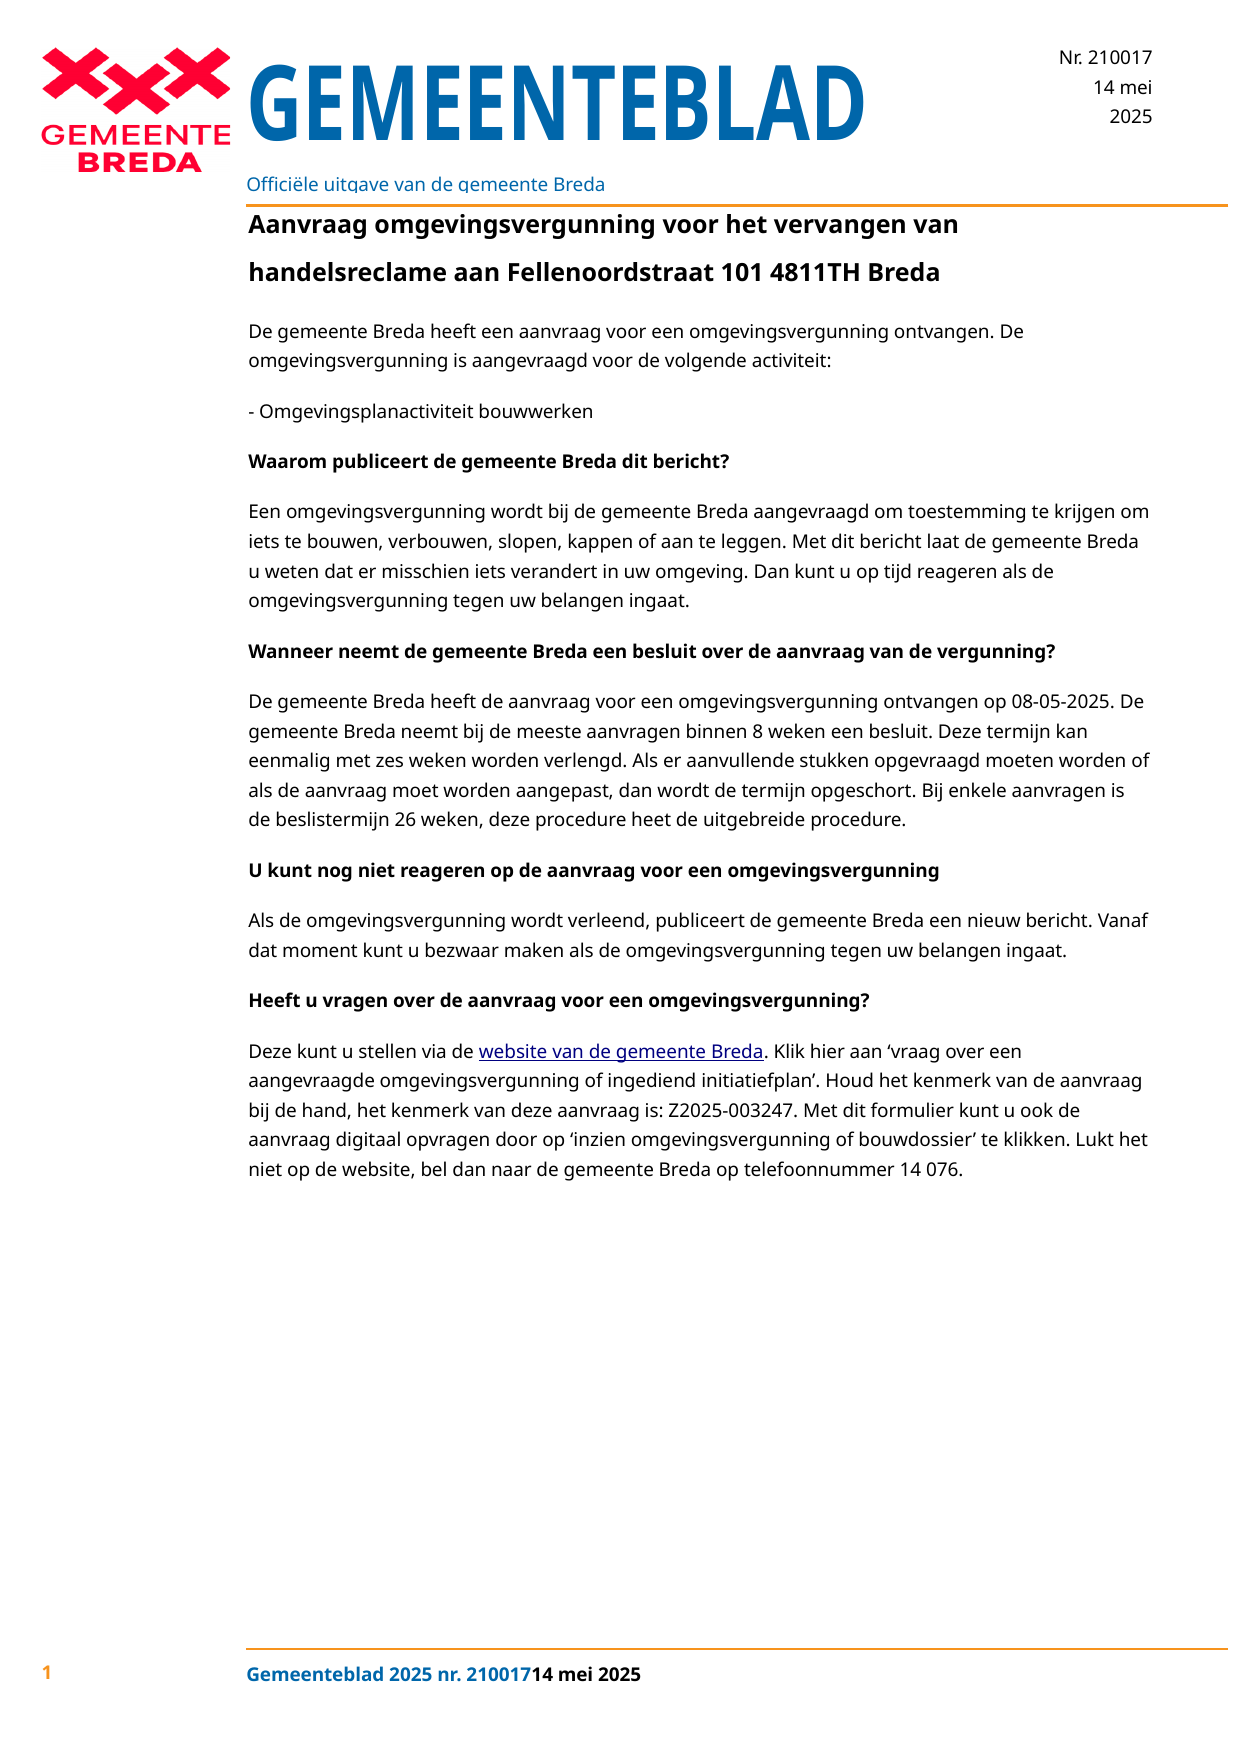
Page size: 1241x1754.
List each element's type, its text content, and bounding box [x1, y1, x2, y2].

text Waarom publiceert de gemeente Breda dit bericht? [248, 448, 1152, 474]
text Heeft u vragen over de aanvraag voor een omgevingsvergunning? [248, 987, 1152, 1013]
picture [41, 47, 231, 172]
text Aanvraag omgevingsvergunning voor het vervangen van handelsreclame aan Fellenoordstraat 101 4811TH Breda [248, 207, 1152, 288]
text Als de omgevingsvergunning wordt verleend, publiceert de gemeente Breda een nieuw bericht. Vanaf dat moment kunt u bezwaar maken als de omgevingsvergunning tegen uw belangen ingaat. [248, 907, 1152, 963]
text Een omgevingsvergunning wordt bij de gemeente Breda aangevraagd om toestemming te krijgen om iets te bouwen, verbouwen, slopen, kappen of aan te leggen. Met dit bericht laat de gemeente Breda u weten dat er misschien iets verandert in uw omgeving. Dan kunt u op tijd reageren als de omgevingsvergunning tegen uw belangen ingaat. [248, 499, 1152, 613]
text Deze kunt u stellen via de website van de gemeente Breda. Klik hier aan ‘vraag over een aangevraagde omgevingsvergunning of ingediend initiatiefplan’. Houd het kenmerk van de aanvraag bij de hand, het kenmerk van deze aanvraag is: Z2025-003247. Met dit formulier kunt u ook de aanvraag digitaal opvragen door op ‘inzien omgevingsvergunning of bouwdossier’ te klikken. Lukt het niet op de website, bel dan naar de gemeente Breda op telefoonnummer 14 076. [248, 1038, 1152, 1182]
text De gemeente Breda heeft een aanvraag voor een omgevingsvergunning ontvangen. De omgevingsvergunning is aangevraagd voor de volgende activiteit: [248, 318, 1152, 373]
text Wanneer neemt de gemeente Breda een besluit over de aanvraag van de vergunning? [248, 638, 1152, 664]
text U kunt nog niet reageren op de aanvraag voor een omgevingsvergunning [248, 857, 1152, 883]
text De gemeente Breda heeft de aanvraag voor een omgevingsvergunning ontvangen op 08-05-2025. De gemeente Breda neemt bij de meeste aanvragen binnen 8 weken een besluit. Deze termijn kan eenmalig met zes weken worden verlengd. Als er aanvullende stukken opgevraagd moeten worden of als de aanvraag moet worden aangepast, dan wordt de termijn opgeschort. Bij enkele aanvragen is de beslistermijn 26 weken, deze procedure heet de uitgebreide procedure. [248, 688, 1152, 832]
text - Omgevingsplanactiviteit bouwwerken [248, 398, 1152, 424]
